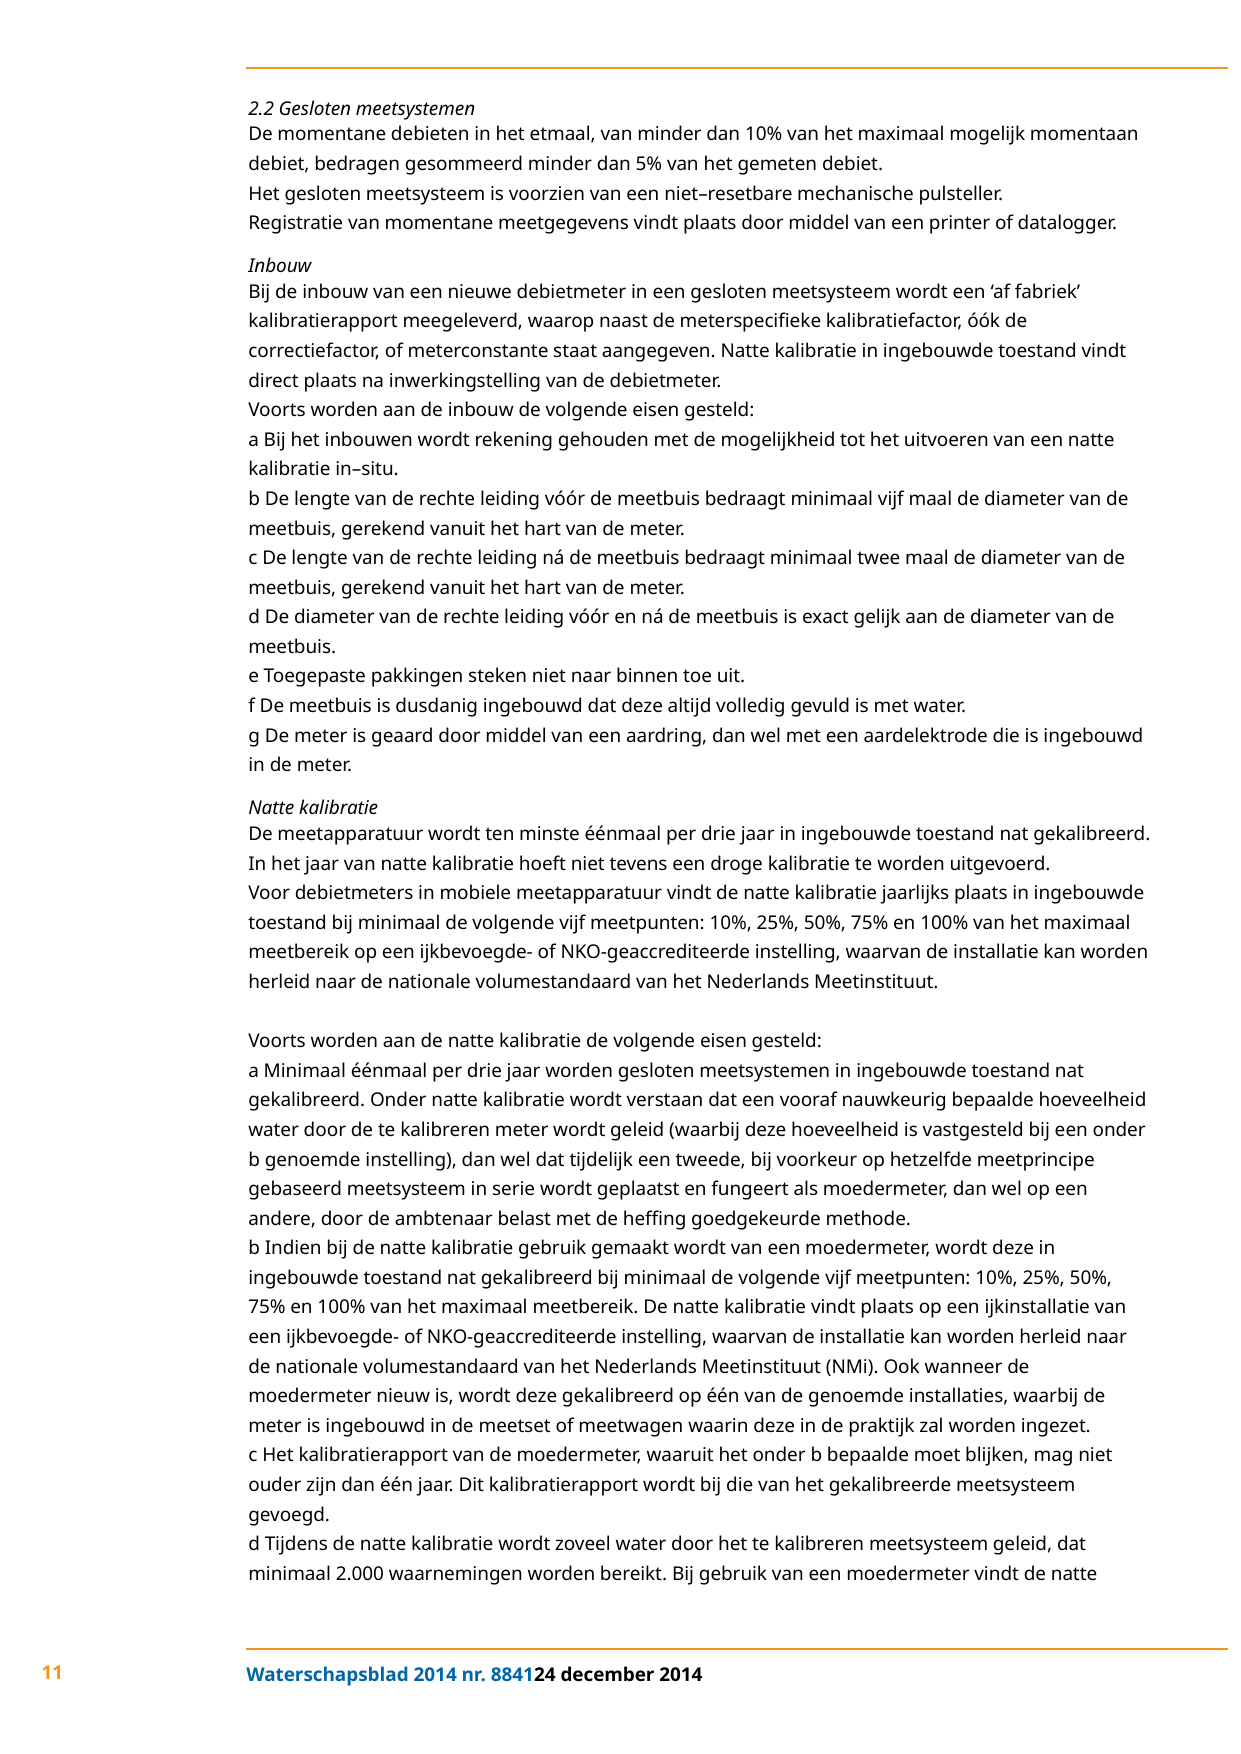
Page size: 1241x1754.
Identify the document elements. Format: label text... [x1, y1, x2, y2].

text a Minimaal éénmaal per drie jaar worden gesloten meetsystemen in ingebouwde toestand nat gekalibreerd. Onder natte kalibratie wordt verstaan dat een vooraf nauwkeurig bepaalde hoeveelheid water door de te kalibreren meter wordt geleid (waarbij deze hoeveelheid is vastgesteld bij een onder b genoemde instelling), dan wel dat tijdelijk een tweede, bij voorkeur op hetzelfde meetprincipe gebaseerd meetsysteem in serie wordt geplaatst en fungeert als moedermeter, dan wel op een andere, door de ambtenaar belast met de heffing goedgekeurde methode. [248, 1057, 1152, 1231]
text Inbouw [248, 252, 1152, 278]
text b De lengte van de rechte leiding vóór de meetbuis bedraagt minimaal vijf maal de diameter van de meetbuis, gerekend vanuit het hart van de meter. [248, 485, 1152, 541]
text Voorts worden aan de inbouw de volgende eisen gesteld: [248, 396, 1152, 422]
text f De meetbuis is dusdanig ingebouwd dat deze altijd volledig gevuld is met water. [248, 692, 1152, 718]
text Voorts worden aan de natte kalibratie de volgende eisen gesteld: [248, 1027, 1152, 1053]
text Voor debietmeters in mobiele meetapparatuur vindt de natte kalibratie jaarlijks plaats in ingebouwde toestand bij minimaal de volgende vijf meetpunten: 10%, 25%, 50%, 75% en 100% van het maximaal meetbereik op een ijkbevoegde- of NKO-geaccrediteerde instelling, waarvan de installatie kan worden herleid naar de nationale volumestandaard van het Nederlands Meetinstituut. [248, 879, 1152, 994]
text De meetapparatuur wordt ten minste éénmaal per drie jaar in ingebouwde toestand nat gekalibreerd. In het jaar van natte kalibratie hoeft niet tevens een droge kalibratie te worden uitgevoerd. [248, 820, 1152, 876]
text Registratie van momentane meetgegevens vindt plaats door middel van een printer of datalogger. [248, 209, 1152, 235]
text a Bij het inbouwen wordt rekening gehouden met de mogelijkheid tot het uitvoeren van een natte kalibratie in–situ. [248, 426, 1152, 481]
text c De lengte van de rechte leiding ná de meetbuis bedraagt minimaal twee maal de diameter van de meetbuis, gerekend vanuit het hart van de meter. [248, 544, 1152, 600]
text Het gesloten meetsysteem is voorzien van een niet–resetbare mechanische pulsteller. [248, 180, 1152, 205]
text g De meter is geaard door middel van een aardring, dan wel met een aardelektrode die is ingebouwd in de meter. [248, 722, 1152, 777]
picture [41, 47, 231, 172]
text De momentane debieten in het etmaal, van minder dan 10% van het maximaal mogelijk momentaan debiet, bedragen gesommeerd minder dan 5% van het gemeten debiet. [248, 121, 1152, 176]
text d Tijdens de natte kalibratie wordt zoveel water door het te kalibreren meetsysteem geleid, dat minimaal 2.000 waarnemingen worden bereikt. Bij gebruik van een moedermeter vindt de natte [248, 1530, 1152, 1586]
text e Toegepaste pakkingen steken niet naar binnen toe uit. [248, 663, 1152, 688]
text d De diameter van de rechte leiding vóór en ná de meetbuis is exact gelijk aan de diameter van de meetbuis. [248, 603, 1152, 659]
text b Indien bij de natte kalibratie gebruik gemaakt wordt van een moedermeter, wordt deze in ingebouwde toestand nat gekalibreerd bij minimaal de volgende vijf meetpunten: 10%, 25%, 50%, 75% en 100% van het maximaal meetbereik. De natte kalibratie vindt plaats op een ijkinstallatie van een ijkbevoegde- of NKO-geaccrediteerde instelling, waarvan de installatie kan worden herleid naar de nationale volumestandaard van het Nederlands Meetinstituut (NMi). Ook wanneer de moedermeter nieuw is, wordt deze gekalibreerd op één van de genoemde installaties, waarbij de meter is ingebouwd in de meetset of meetwagen waarin deze in de praktijk zal worden ingezet. [248, 1234, 1152, 1438]
text Bij de inbouw van een nieuwe debietmeter in een gesloten meetsysteem wordt een ‘af fabriek’ kalibratierapport meegeleverd, waarop naast de meterspecifieke kalibratiefactor, óók de correctiefactor, of meterconstante staat aangegeven. Natte kalibratie in ingebouwde toestand vindt direct plaats na inwerkingstelling van de debietmeter. [248, 278, 1152, 393]
text c Het kalibratierapport van de moedermeter, waaruit het onder b bepaalde moet blijken, mag niet ouder zijn dan één jaar. Dit kalibratierapport wordt bij die van het gekalibreerde meetsysteem gevoegd. [248, 1442, 1152, 1526]
text Natte kalibratie [248, 794, 1152, 820]
text 2.2 Gesloten meetsystemen [248, 95, 1152, 121]
